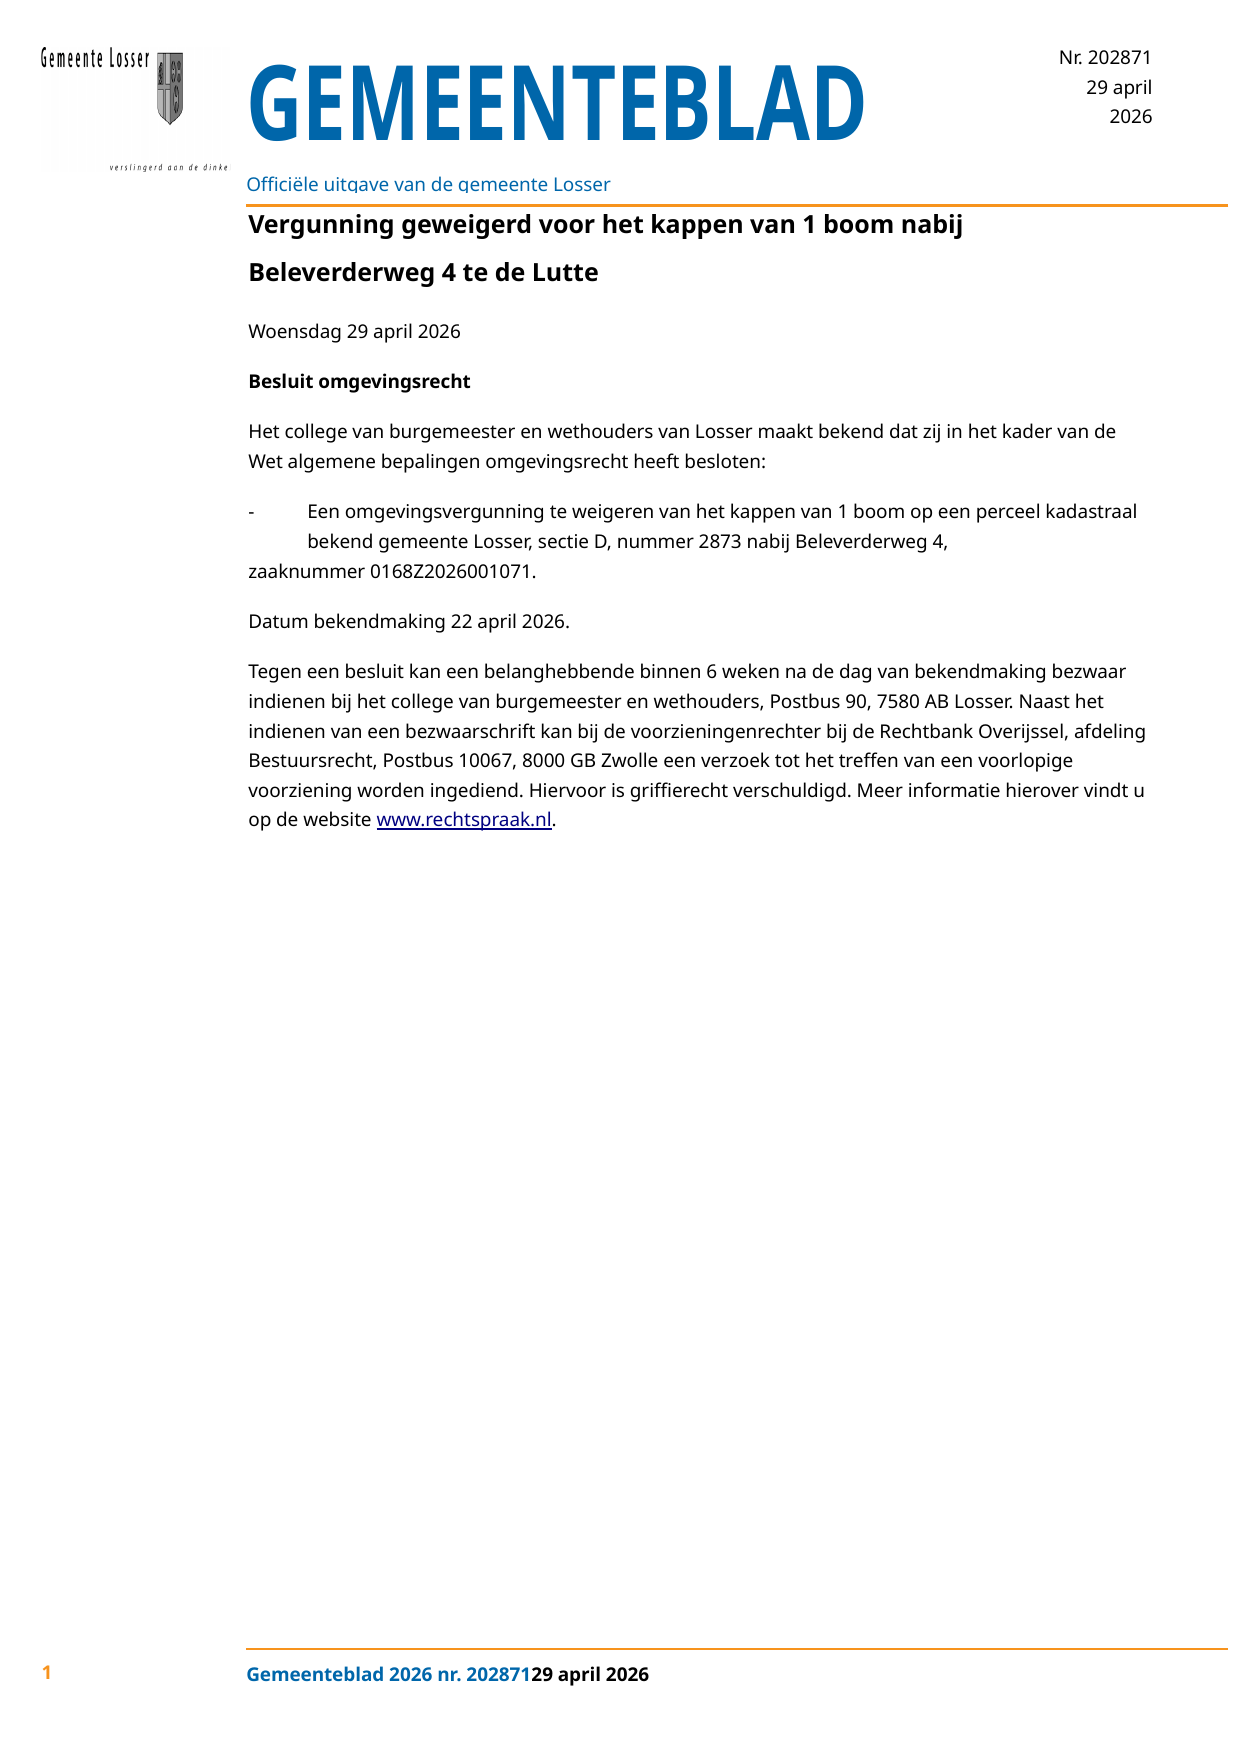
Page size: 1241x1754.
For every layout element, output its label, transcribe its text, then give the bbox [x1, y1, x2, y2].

text zaaknummer 0168Z2026001071. [248, 558, 1152, 584]
text Woensdag 29 april 2026 [248, 318, 1152, 344]
text Het college van burgemeester en wethouders van Losser maakt bekend dat zij in het kader van de Wet algemene bepalingen omgevingsrecht heeft besloten: [248, 419, 1152, 474]
text Tegen een besluit kan een belanghebbende binnen 6 weken na de dag van bekendmaking bezwaar indienen bij het college van burgemeester en wethouders, Postbus 90, 7580 AB Losser. Naast het indienen van een bezwaarschrift kan bij de voorzieningenrechter bij de Rechtbank Overijssel, afdeling Bestuursrecht, Postbus 10067, 8000 GB Zwolle een verzoek tot het treffen van een voorlopige voorziening worden ingediend. Hiervoor is griffierecht verschuldigd. Meer informatie hierover vindt u op de website www.rechtspraak.nl. [248, 659, 1152, 832]
text Vergunning geweigerd voor het kappen van 1 boom nabij Beleverderweg 4 te de Lutte [248, 207, 1152, 288]
picture [41, 47, 231, 172]
text Datum bekendmaking 22 april 2026. [248, 608, 1152, 634]
text Besluit omgevingsrecht [248, 368, 1152, 394]
list Een omgevingsvergunning te weigeren van het kappen van 1 boom op een perceel kadastraal bekend gemeente Losser, sectie D, nummer 2873 nabij Beleverderweg 4, [248, 499, 1152, 554]
